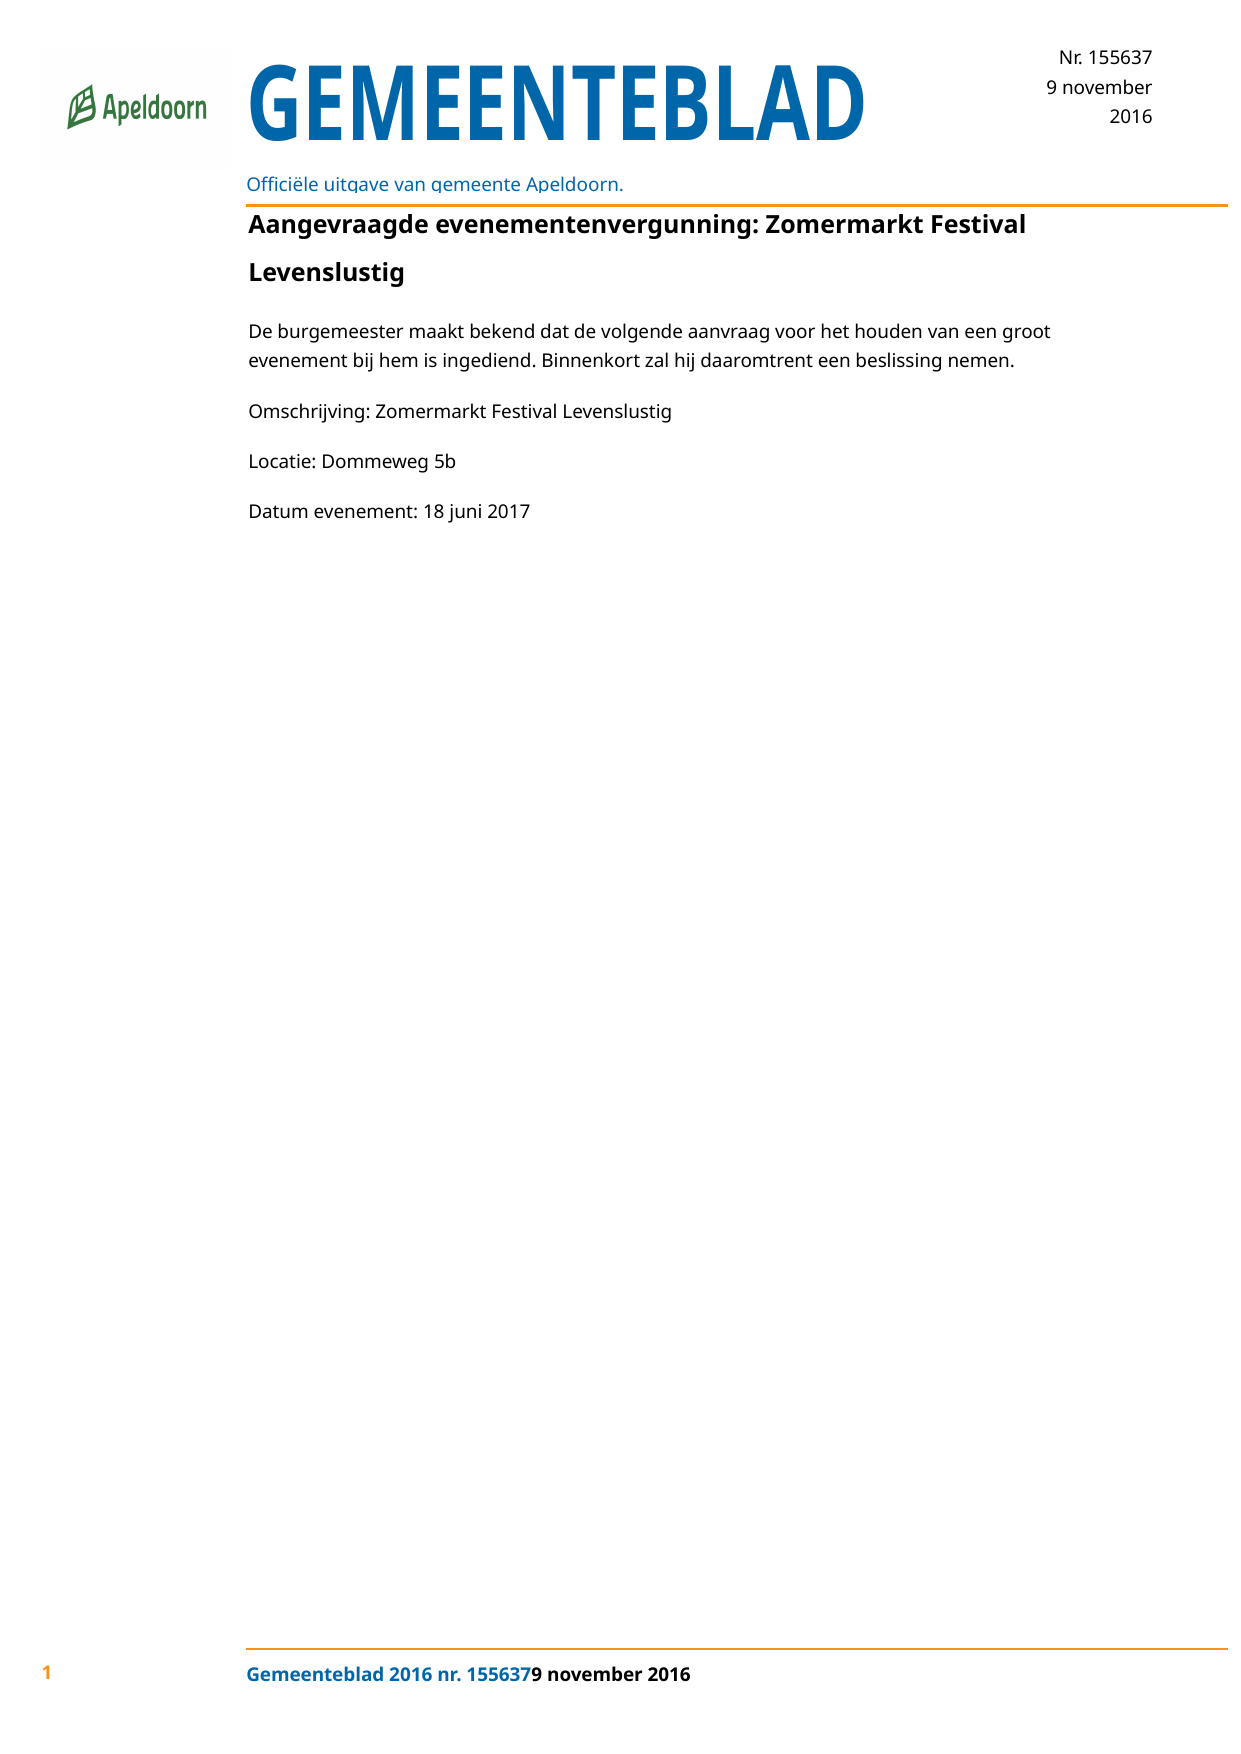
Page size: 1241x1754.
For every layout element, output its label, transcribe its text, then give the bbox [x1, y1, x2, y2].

text Datum evenement: 18 juni 2017 [248, 499, 1152, 524]
text De burgemeester maakt bekend dat de volgende aanvraag voor het houden van een groot evenement bij hem is ingediend. Binnenkort zal hij daaromtrent een beslissing nemen. [248, 318, 1152, 373]
text Aangevraagde evenementenvergunning: Zomermarkt Festival Levenslustig [248, 207, 1152, 288]
text Omschrijving: Zomermarkt Festival Levenslustig [248, 398, 1152, 424]
text Locatie: Dommeweg 5b [248, 448, 1152, 474]
picture [41, 47, 231, 172]
